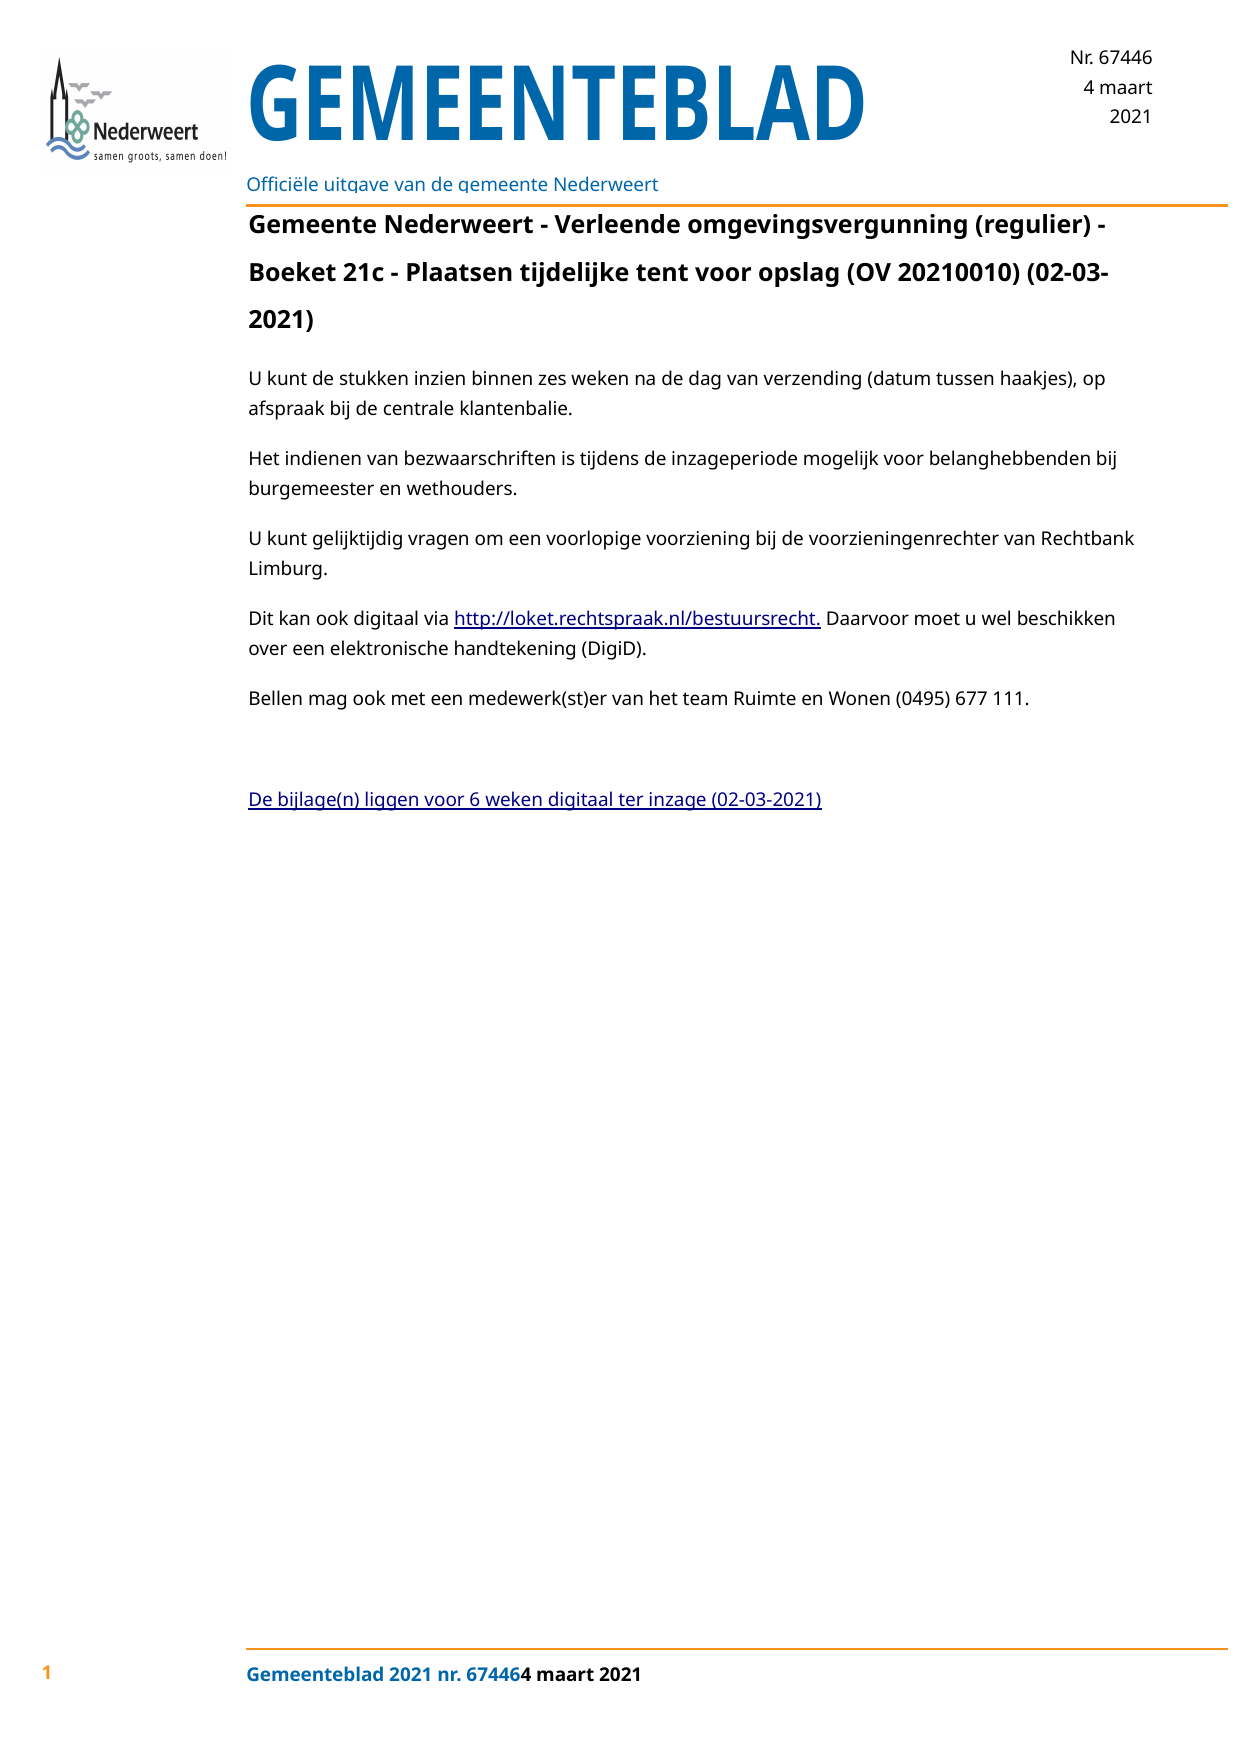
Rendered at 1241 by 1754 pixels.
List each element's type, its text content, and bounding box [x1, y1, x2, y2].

text Gemeente Nederweert - Verleende omgevingsvergunning (regulier) - Boeket 21c - Plaatsen tijdelijke tent voor opslag (OV 20210010) (02-03-2021) [248, 207, 1152, 336]
text Het indienen van bezwaarschriften is tijdens de inzageperiode mogelijk voor belanghebbenden bij burgemeester en wethouders. [248, 446, 1152, 501]
picture [41, 47, 231, 172]
text U kunt gelijktijdig vragen om een voorlopige voorziening bij de voorzieningenrechter van Rechtbank Limburg. [248, 526, 1152, 581]
text Bellen mag ook met een medewerk(st)er van het team Ruimte en Wonen (0495) 677 111. [248, 686, 1152, 711]
text U kunt de stukken inzien binnen zes weken na de dag van verzending (datum tussen haakjes), op afspraak bij de centrale klantenbalie. [248, 366, 1152, 421]
text Dit kan ook digitaal via http://loket.rechtspraak.nl/bestuursrecht. Daarvoor moet u wel beschikken over een elektronische handtekening (DigiD). [248, 606, 1152, 661]
text De bijlage(n) liggen voor 6 weken digitaal ter inzage (02-03-2021) [248, 786, 1152, 812]
